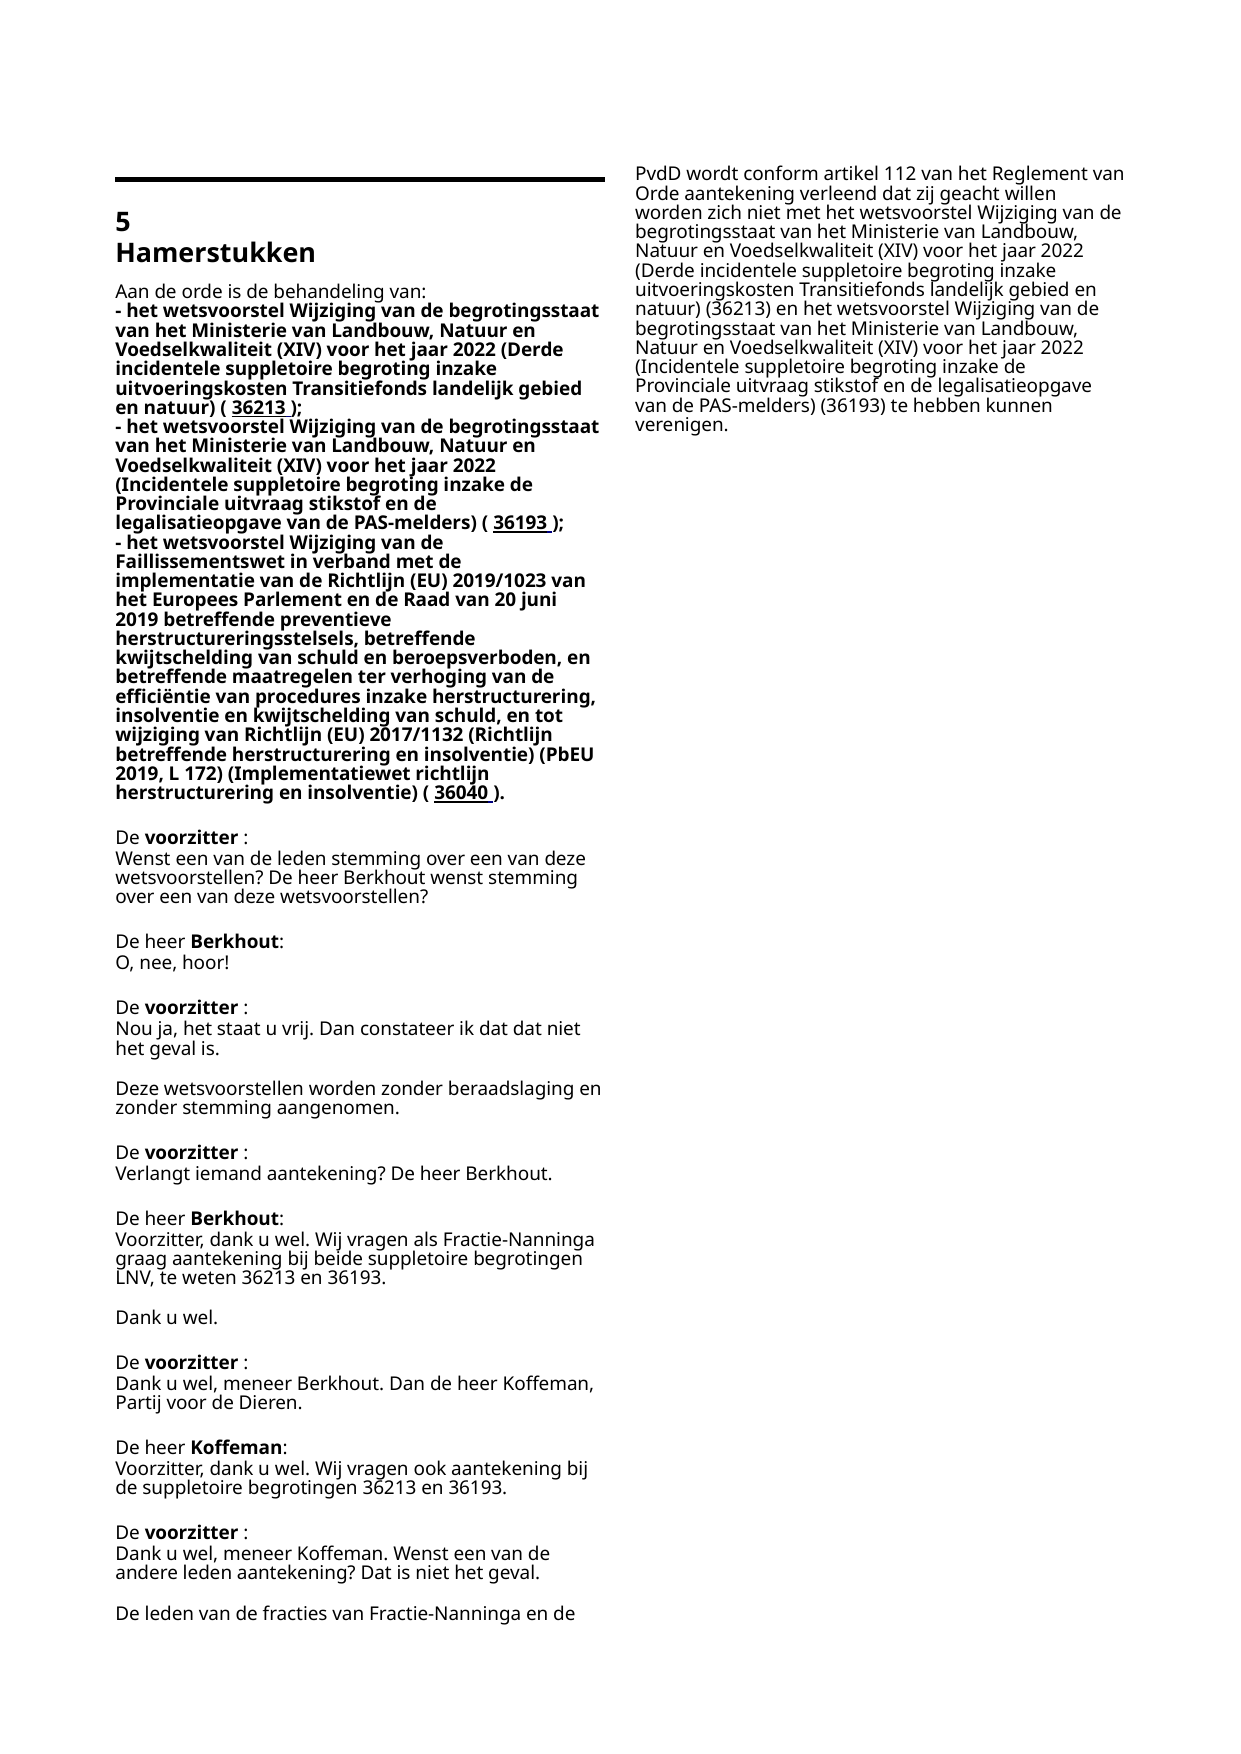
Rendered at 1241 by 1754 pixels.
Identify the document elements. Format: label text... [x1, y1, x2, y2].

text O, nee, hoor! [115, 954, 605, 974]
text Voorzitter, dank u wel. Wij vragen ook aantekening bij de suppletoire begrotingen 36213 en 36193. [115, 1460, 605, 1498]
text Wenst een van de leden stemming over een van deze wetsvoorstellen? De heer Berkhout wenst stemming over een van deze wetsvoorstellen? [115, 850, 605, 908]
text Dank u wel. [115, 1309, 605, 1328]
text Aan de orde is de behandeling van: [115, 283, 605, 302]
text De voorzitter : [115, 994, 605, 1020]
text De voorzitter : [115, 1349, 605, 1375]
text Nou ja, het staat u vrij. Dan constateer ik dat dat niet het geval is. [115, 1020, 605, 1059]
text Dank u wel, meneer Koffeman. Wenst een van de andere leden aantekening? Dat is niet het geval. [115, 1545, 605, 1584]
text De leden van de fracties van Fractie-Nanninga en de [115, 1604, 605, 1624]
text Voorzitter, dank u wel. Wij vragen als Fractie-Nanninga graag aantekening bij beide suppletoire begrotingen LNV, te weten 36213 en 36193. [115, 1231, 605, 1288]
text Deze wetsvoorstellen worden zonder beraadslaging en zonder stemming aangenomen. [115, 1079, 605, 1118]
text Hamerstukken [115, 239, 605, 283]
text De heer Koffeman: [115, 1434, 605, 1460]
text De voorzitter : [115, 824, 605, 850]
text De voorzitter : [115, 1139, 605, 1165]
text Dank u wel, meneer Berkhout. Dan de heer Koffeman, Partij voor de Dieren. [115, 1375, 605, 1413]
text 5 [115, 203, 605, 239]
text - het wetsvoorstel Wijziging van de begrotingsstaat van het Ministerie van Landbouw, Natuur en Voedselkwaliteit (XIV) voor het jaar 2022 (Incidentele suppletoire begroting inzake de Provinciale uitvraag stikstof en de legalisatieopgave van de PAS-melders) ( 36193 ); [115, 418, 605, 534]
text De heer Berkhout: [115, 1205, 605, 1231]
text - het wetsvoorstel Wijziging van de Faillissementswet in verband met de implementatie van de Richtlijn (EU) 2019/1023 van het Europees Parlement en de Raad van 20 juni 2019 betreffende preventieve herstructureringsstelsels, betreffende kwijtschelding van schuld en beroepsverboden, en betreffende maatregelen ter verhoging van de efficiëntie van procedures inzake herstructurering, insolventie en kwijtschelding van schuld, en tot wijziging van Richtlijn (EU) 2017/1132 (Richtlijn betreffende herstructurering en insolventie) (PbEU 2019, L 172) (Implementatiewet richtlijn herstructurering en insolventie) ( 36040 ). [115, 534, 605, 803]
text De voorzitter : [115, 1519, 605, 1545]
text Verlangt iemand aantekening? De heer Berkhout. [115, 1165, 605, 1184]
text De heer Berkhout: [115, 929, 605, 954]
text PvdD wordt conform artikel 112 van het Reglement van Orde aantekening verleend dat zij geacht willen worden zich niet met het wetsvoorstel Wijziging van de begrotingsstaat van het Ministerie van Landbouw, Natuur en Voedselkwaliteit (XIV) voor het jaar 2022 (Derde incidentele suppletoire begroting inzake uitvoeringskosten Transitiefonds landelijk gebied en natuur) (36213) en het wetsvoorstel Wijziging van de begrotingsstaat van het Ministerie van Landbouw, Natuur en Voedselkwaliteit (XIV) voor het jaar 2022 (Incidentele suppletoire begroting inzake de Provinciale uitvraag stikstof en de legalisatieopgave van de PAS-melders) (36193) te hebben kunnen verenigen. [635, 165, 1125, 435]
text - het wetsvoorstel Wijziging van de begrotingsstaat van het Ministerie van Landbouw, Natuur en Voedselkwaliteit (XIV) voor het jaar 2022 (Derde incidentele suppletoire begroting inzake uitvoeringskosten Transitiefonds landelijk gebied en natuur) ( 36213 ); [115, 302, 605, 418]
